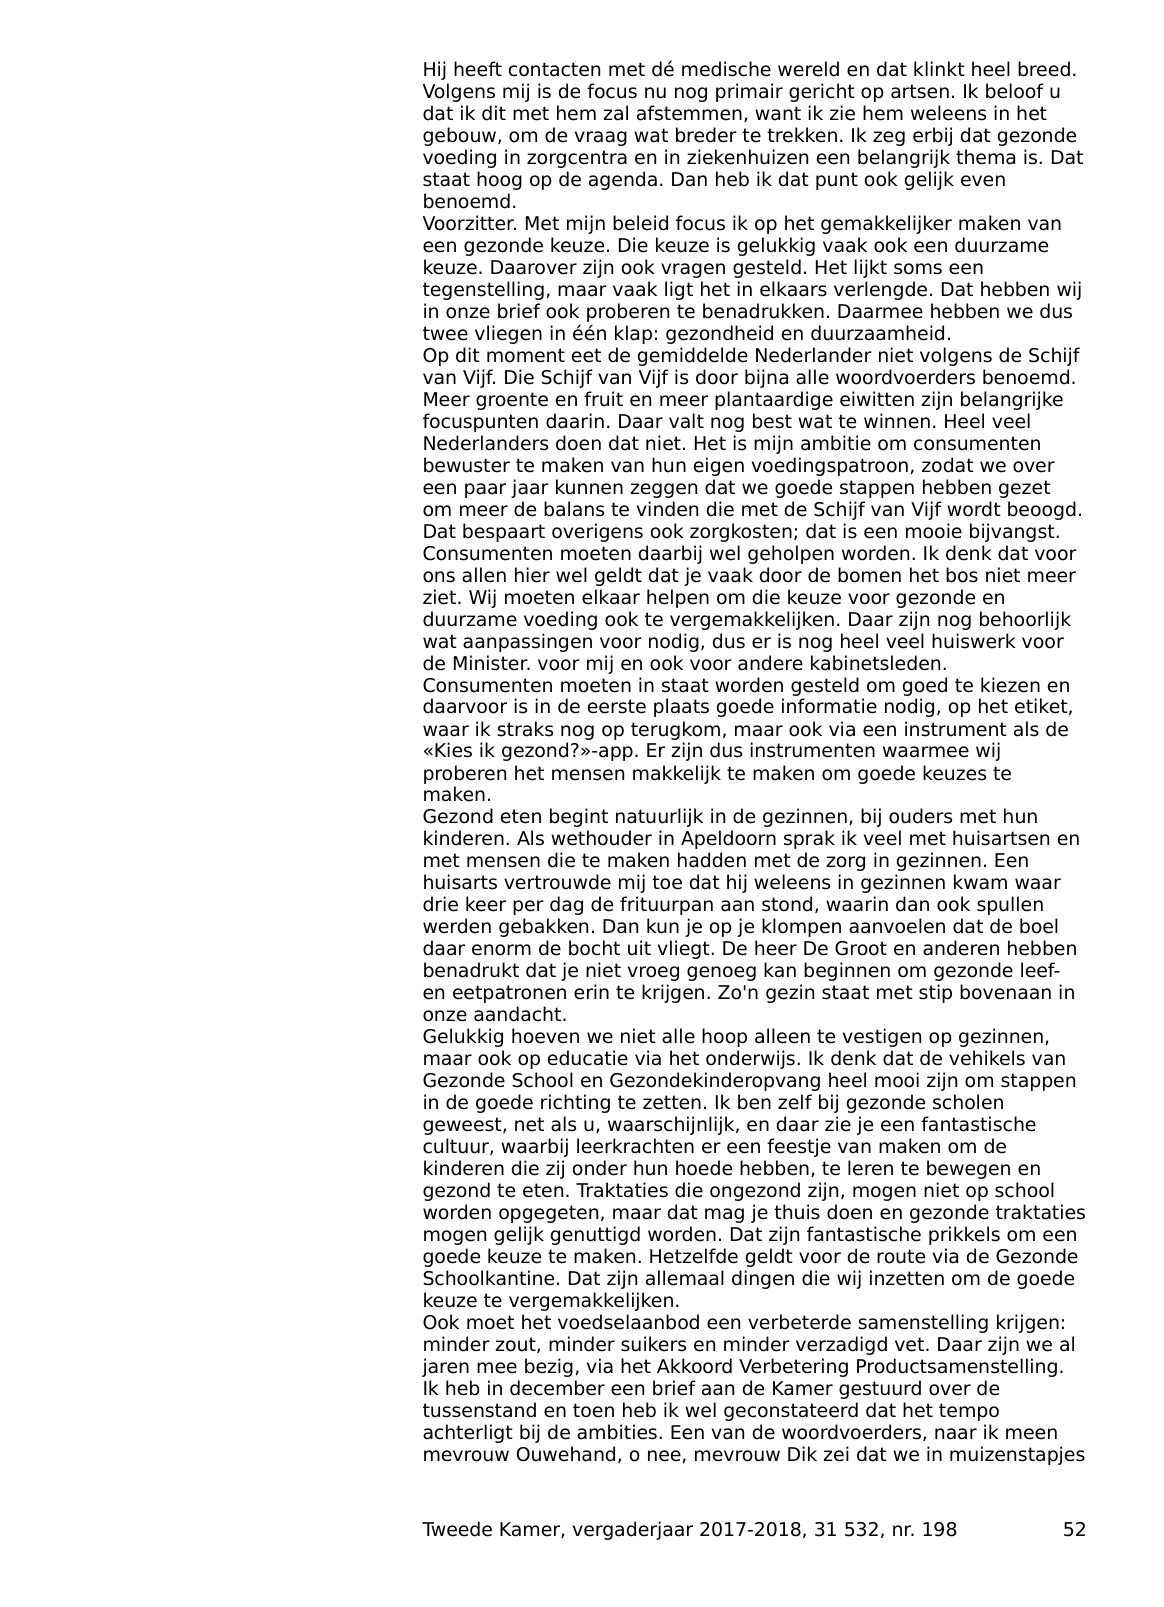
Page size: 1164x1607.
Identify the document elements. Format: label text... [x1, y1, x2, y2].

text Gelukkig hoeven we niet alle hoop alleen te vestigen op gezinnen, maar ook op educatie via het onderwijs. Ik denk dat de vehikels van Gezonde School en Gezondekinderopvang heel mooi zijn om stappen in de goede richting te zetten. Ik ben zelf bij gezonde scholen geweest, net als u, waarschijnlijk, en daar zie je een fantastische cultuur, waarbij leerkrachten er een feestje van maken om de kinderen die zij onder hun hoede hebben, te leren te bewegen en gezond te eten. Traktaties die ongezond zijn, mogen niet op school worden opgegeten, maar dat mag je thuis doen en gezonde traktaties mogen gelijk genuttigd worden. Dat zijn fantastische prikkels om een goede keuze te maken. Hetzelfde geldt voor de route via de Gezonde Schoolkantine. Dat zijn allemaal dingen die wij inzetten om de goede keuze te vergemakkelijken. [422, 1026, 1087, 1312]
text Gezond eten begint natuurlijk in de gezinnen, bij ouders met hun kinderen. Als wethouder in Apeldoorn sprak ik veel met huisartsen en met mensen die te maken hadden met de zorg in gezinnen. Een huisarts vertrouwde mij toe dat hij weleens in gezinnen kwam waar drie keer per dag de frituurpan aan stond, waarin dan ook spullen werden gebakken. Dan kun je op je klompen aanvoelen dat de boel daar enorm de bocht uit vliegt. De heer De Groot en anderen hebben benadrukt dat je niet vroeg genoeg kan beginnen om gezonde leef- en eetpatronen erin te krijgen. Zo'n gezin staat met stip bovenaan in onze aandacht. [422, 806, 1087, 1026]
text Op dit moment eet de gemiddelde Nederlander niet volgens de Schijf van Vijf. Die Schijf van Vijf is door bijna alle woordvoerders benoemd. Meer groente en fruit en meer plantaardige eiwitten zijn belangrijke focuspunten daarin. Daar valt nog best wat te winnen. Heel veel Nederlanders doen dat niet. Het is mijn ambitie om consumenten bewuster te maken van hun eigen voedingspatroon, zodat we over een paar jaar kunnen zeggen dat we goede stappen hebben gezet om meer de balans te vinden die met de Schijf van Vijf wordt beoogd. Dat bespaart overigens ook zorgkosten; dat is een mooie bijvangst. [422, 345, 1087, 543]
text Consumenten moeten in staat worden gesteld om goed te kiezen en daarvoor is in de eerste plaats goede informatie nodig, op het etiket, waar ik straks nog op terugkom, maar ook via een instrument als de «Kies ik gezond?»-app. Er zijn dus instrumenten waarmee wij proberen het mensen makkelijk te maken om goede keuzes te maken. [422, 674, 1087, 806]
text Ook moet het voedselaanbod een verbeterde samenstelling krijgen: minder zout, minder suikers en minder verzadigd vet. Daar zijn we al jaren mee bezig, via het Akkoord Verbetering Productsamenstelling. Ik heb in december een brief aan de Kamer gestuurd over de tussenstand en toen heb ik wel geconstateerd dat het tempo achterligt bij de ambities. Een van de woordvoerders, naar ik meen mevrouw Ouwehand, o nee, mevrouw Dik zei dat we in muizenstapjes [422, 1312, 1087, 1466]
text Consumenten moeten daarbij wel geholpen worden. Ik denk dat voor ons allen hier wel geldt dat je vaak door de bomen het bos niet meer ziet. Wij moeten elkaar helpen om die keuze voor gezonde en duurzame voeding ook te vergemakkelijken. Daar zijn nog behoorlijk wat aanpassingen voor nodig, dus er is nog heel veel huiswerk voor de Minister. voor mij en ook voor andere kabinetsleden. [422, 543, 1087, 674]
text Voorzitter. Met mijn beleid focus ik op het gemakkelijker maken van een gezonde keuze. Die keuze is gelukkig vaak ook een duurzame keuze. Daarover zijn ook vragen gesteld. Het lijkt soms een tegenstelling, maar vaak ligt het in elkaars verlengde. Dat hebben wij in onze brief ook proberen te benadrukken. Daarmee hebben we dus twee vliegen in één klap: gezondheid en duurzaamheid. [422, 213, 1087, 345]
text Hij heeft contacten met dé medische wereld en dat klinkt heel breed. Volgens mij is de focus nu nog primair gericht op artsen. Ik beloof u dat ik dit met hem zal afstemmen, want ik zie hem weleens in het gebouw, om de vraag wat breder te trekken. Ik zeg erbij dat gezonde voeding in zorgcentra en in ziekenhuizen een belangrijk thema is. Dat staat hoog op de agenda. Dan heb ik dat punt ook gelijk even benoemd. [422, 59, 1087, 213]
